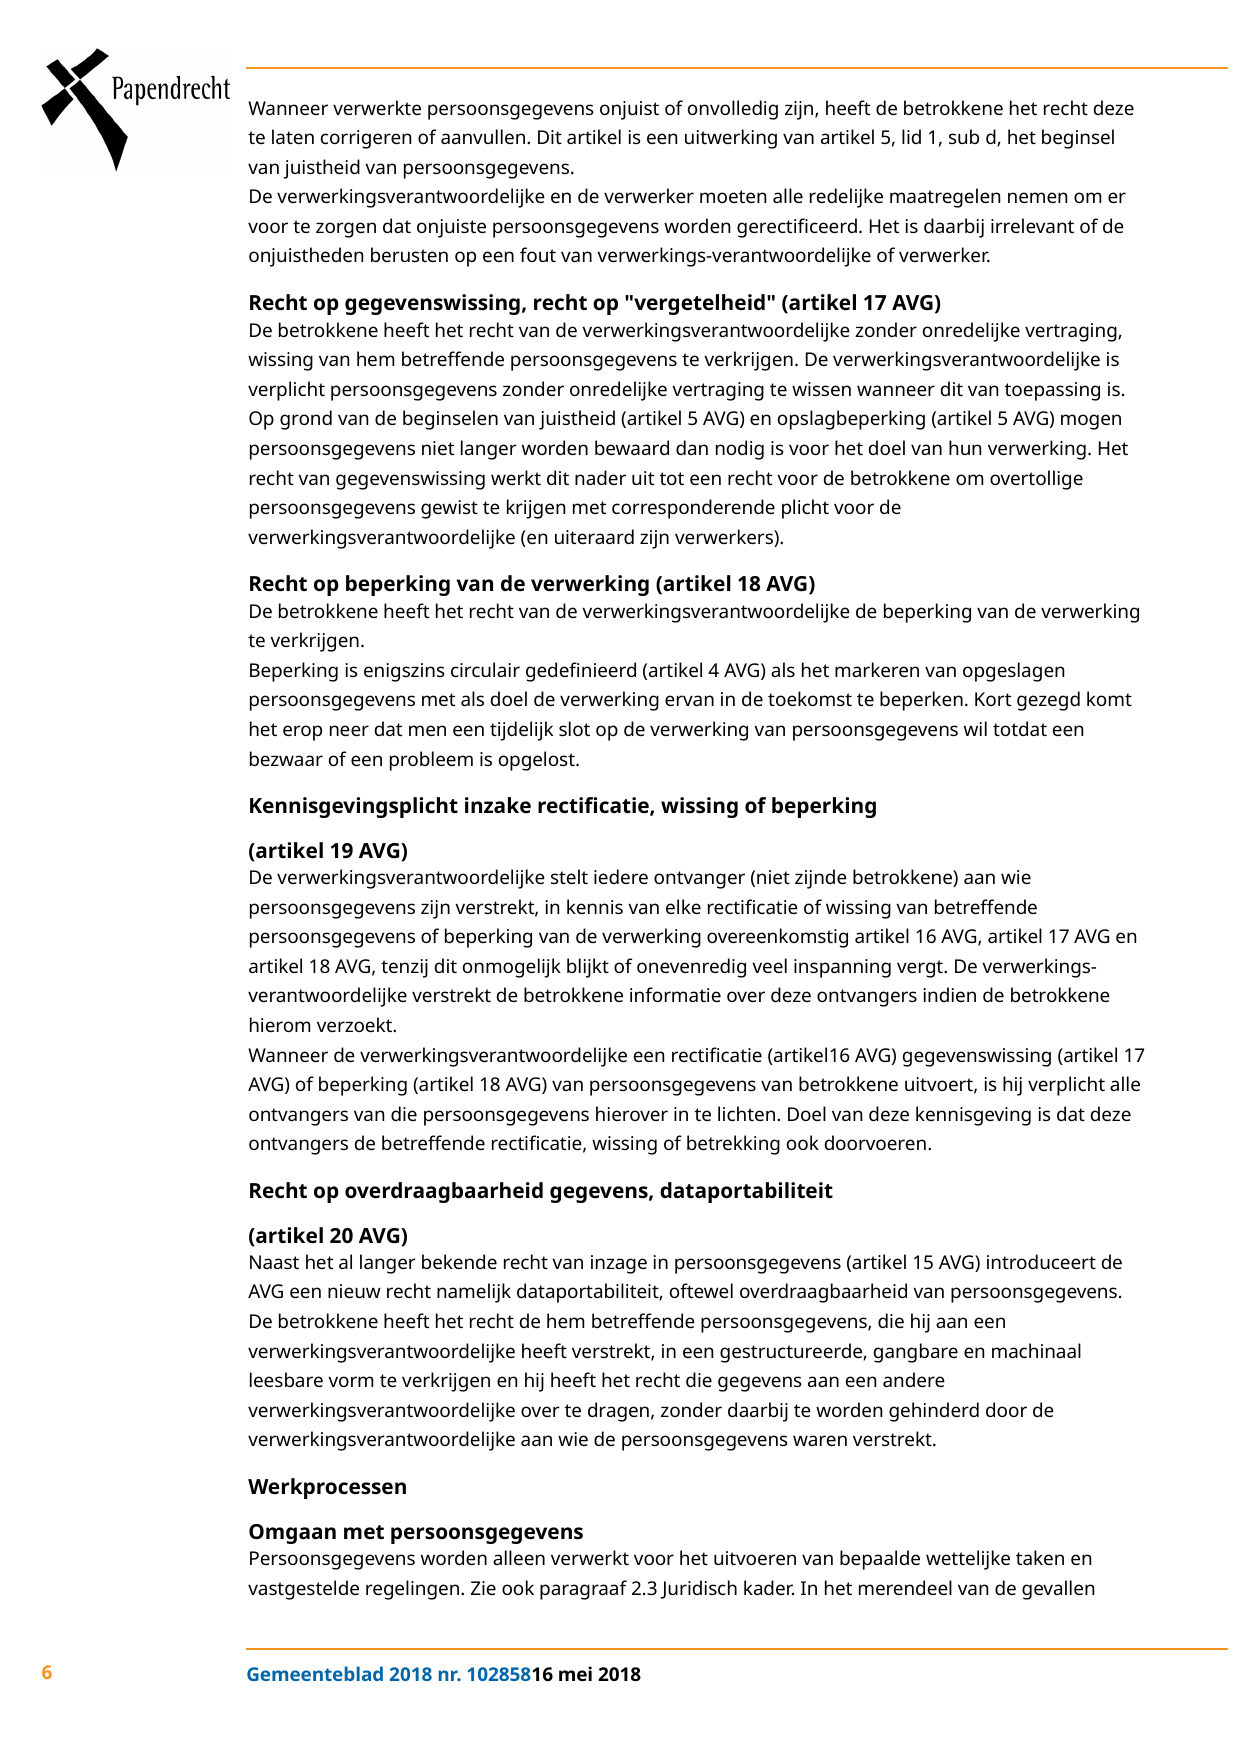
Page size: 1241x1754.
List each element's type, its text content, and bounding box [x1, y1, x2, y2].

text Wanneer de verwerkingsverantwoordelijke een rectificatie (artikel16 AVG) gegevenswissing (artikel 17 AVG) of beperking (artikel 18 AVG) van persoonsgegevens van betrokkene uitvoert, is hij verplicht alle ontvangers van die persoonsgegevens hierover in te lichten. Doel van deze kennisgeving is dat deze ontvangers de betreffende rectificatie, wissing of betrekking ook doorvoeren. [248, 1042, 1152, 1156]
text Beperking is enigszins circulair gedefinieerd (artikel 4 AVG) als het markeren van opgeslagen persoonsgegevens met als doel de verwerking ervan in de toekomst te beperken. Kort gezegd komt het erop neer dat men een tijdelijk slot op de verwerking van persoonsgegevens wil totdat een bezwaar of een probleem is opgelost. [248, 657, 1152, 772]
text Naast het al langer bekende recht van inzage in persoonsgegevens (artikel 15 AVG) introduceert de AVG een nieuw recht namelijk dataportabiliteit, oftewel overdraagbaarheid van persoonsgegevens. [248, 1249, 1152, 1304]
text (artikel 19 AVG) [248, 836, 1152, 864]
text De betrokkene heeft het recht de hem betreffende persoonsgegevens, die hij aan een verwerkingsverantwoordelijke heeft verstrekt, in een gestructureerde, gangbare en machinaal leesbare vorm te verkrijgen en hij heeft het recht die gegevens aan een andere verwerkingsverantwoordelijke over te dragen, zonder daarbij te worden gehinderd door de verwerkingsverantwoordelijke aan wie de persoonsgegevens waren verstrekt. [248, 1308, 1152, 1452]
text Recht op gegevenswissing, recht op "vergetelheid" (artikel 17 AVG) [248, 288, 1152, 317]
text Recht op beperking van de verwerking (artikel 18 AVG) [248, 569, 1152, 598]
text Op grond van de beginselen van juistheid (artikel 5 AVG) en opslagbeperking (artikel 5 AVG) mogen persoonsgegevens niet langer worden bewaard dan nodig is voor het doel van hun verwerking. Het recht van gegevenswissing werkt dit nader uit tot een recht voor de betrokkene om overtollige persoonsgegevens gewist te krijgen met corresponderende plicht voor de verwerkingsverantwoordelijke (en uiteraard zijn verwerkers). [248, 406, 1152, 549]
text De betrokkene heeft het recht van de verwerkingsverantwoordelijke zonder onredelijke vertraging, wissing van hem betreffende persoonsgegevens te verkrijgen. De verwerkingsverantwoordelijke is verplicht persoonsgegevens zonder onredelijke vertraging te wissen wanneer dit van toepassing is. [248, 317, 1152, 402]
picture [41, 47, 231, 172]
text De verwerkingsverantwoordelijke stelt iedere ontvanger (niet zijnde betrokkene) aan wie persoonsgegevens zijn verstrekt, in kennis van elke rectificatie of wissing van betreffende persoonsgegevens of beperking van de verwerking overeenkomstig artikel 16 AVG, artikel 17 AVG en artikel 18 AVG, tenzij dit onmogelijk blijkt of onevenredig veel inspanning vergt. De verwerkings-verantwoordelijke verstrekt de betrokkene informatie over deze ontvangers indien de betrokkene hierom verzoekt. [248, 864, 1152, 1038]
text De verwerkingsverantwoordelijke en de verwerker moeten alle redelijke maatregelen nemen om er voor te zorgen dat onjuiste persoonsgegevens worden gerectificeerd. Het is daarbij irrelevant of de onjuistheden berusten op een fout van verwerkings-verantwoordelijke of verwerker. [248, 183, 1152, 268]
text Werkprocessen [248, 1472, 1152, 1501]
text Omgaan met persoonsgegevens [248, 1517, 1152, 1545]
text Wanneer verwerkte persoonsgegevens onjuist of onvolledig zijn, heeft de betrokkene het recht deze te laten corrigeren of aanvullen. Dit artikel is een uitwerking van artikel 5, lid 1, sub d, het beginsel van juistheid van persoonsgegevens. [248, 95, 1152, 180]
text Kennisgevingsplicht inzake rectificatie, wissing of beperking [248, 791, 1152, 820]
text Recht op overdraagbaarheid gegevens, dataportabiliteit [248, 1176, 1152, 1205]
text Persoonsgegevens worden alleen verwerkt voor het uitvoeren van bepaalde wettelijke taken en vastgestelde regelingen. Zie ook paragraaf 2.3 Juridisch kader. In het merendeel van de gevallen [248, 1545, 1152, 1601]
text De betrokkene heeft het recht van de verwerkingsverantwoordelijke de beperking van de verwerking te verkrijgen. [248, 598, 1152, 653]
text (artikel 20 AVG) [248, 1221, 1152, 1249]
